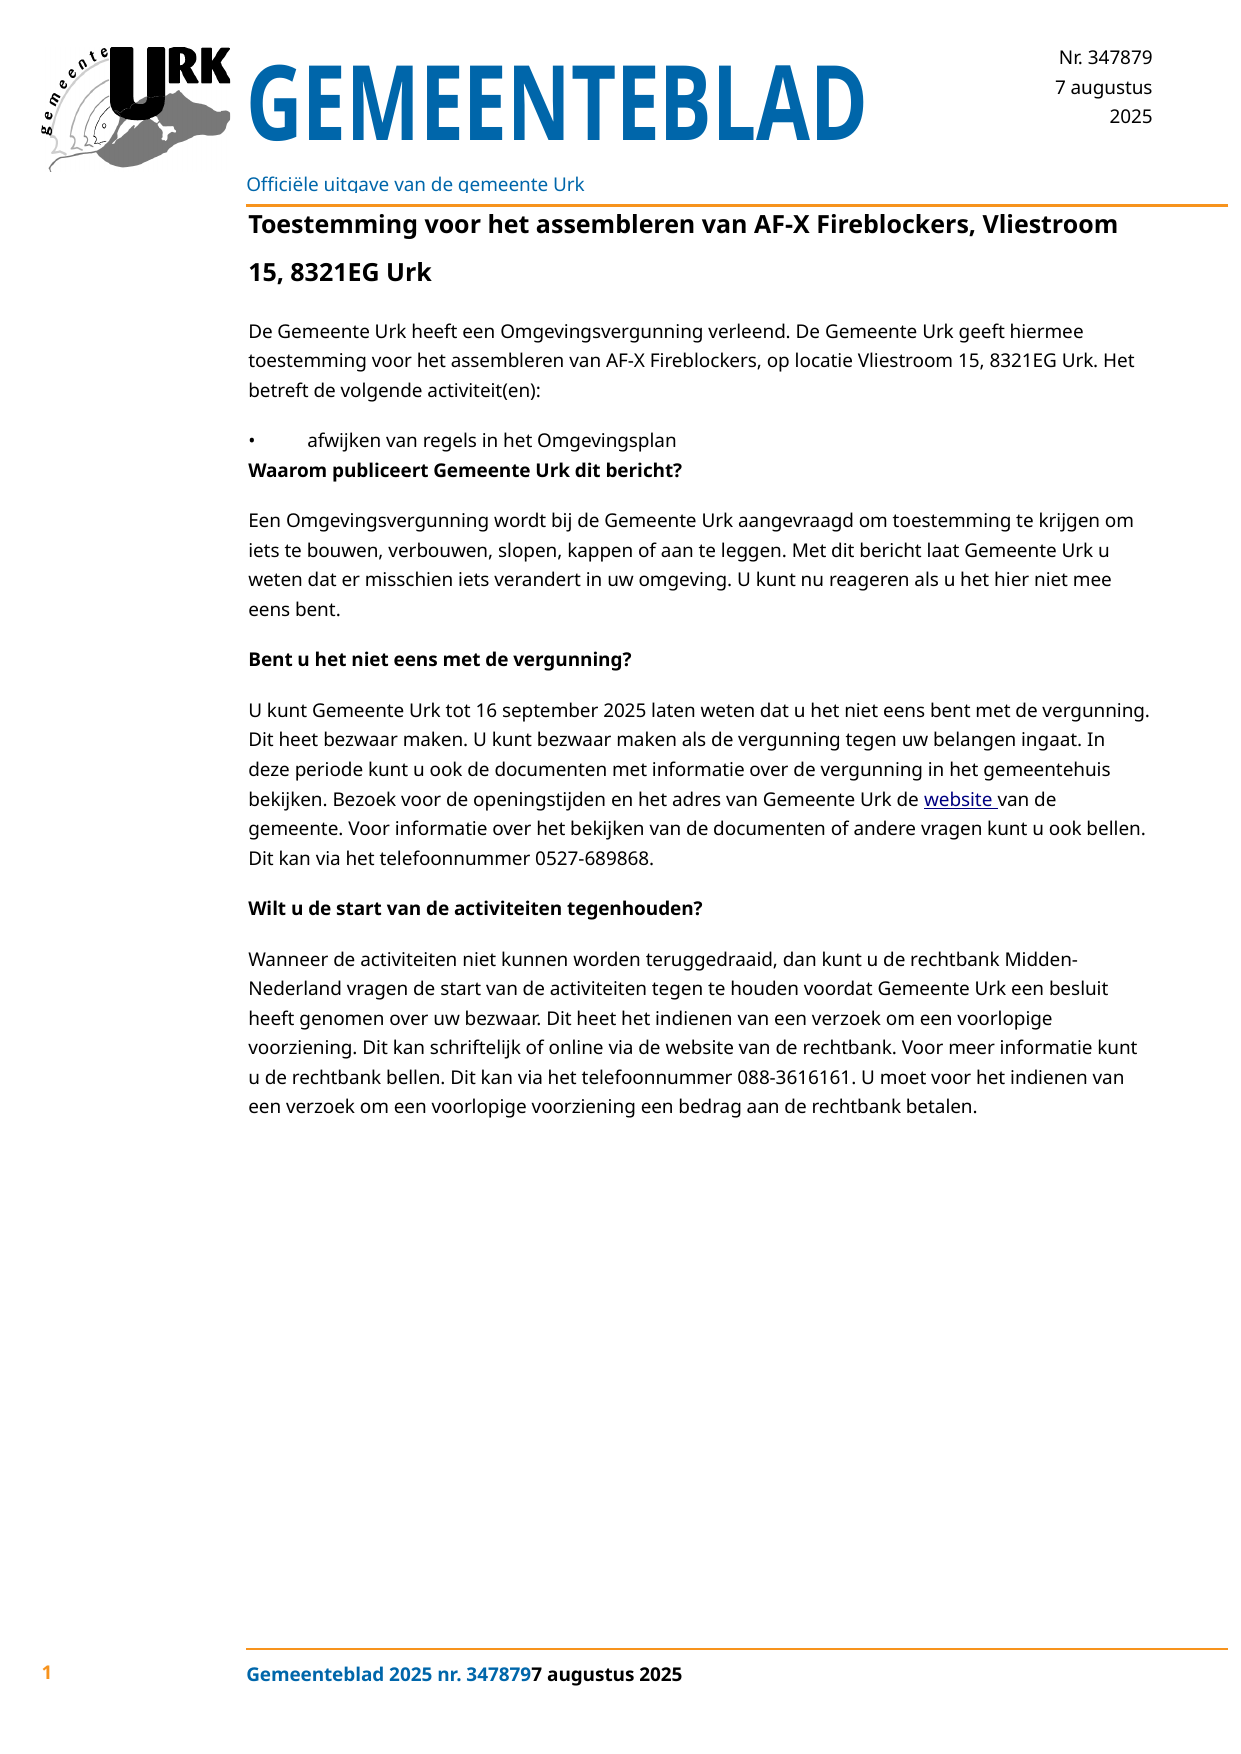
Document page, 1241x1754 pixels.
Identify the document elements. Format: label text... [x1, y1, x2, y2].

text Wilt u de start van de activiteiten tegenhouden? [248, 895, 1152, 921]
text Bent u het niet eens met de vergunning? [248, 647, 1152, 672]
text Een Omgevingsvergunning wordt bij de Gemeente Urk aangevraagd om toestemming te krijgen om iets te bouwen, verbouwen, slopen, kappen of aan te leggen. Met dit bericht laat Gemeente Urk u weten dat er misschien iets verandert in uw omgeving. U kunt nu reageren als u het hier niet mee eens bent. [248, 507, 1152, 622]
picture [41, 47, 231, 172]
text Wanneer de activiteiten niet kunnen worden teruggedraaid, dan kunt u de rechtbank Midden-Nederland vragen de start van de activiteiten tegen te houden voordat Gemeente Urk een besluit heeft genomen over uw bezwaar. Dit heet het indienen van een verzoek om een voorlopige voorziening. Dit kan schriftelijk of online via de website van de rechtbank. Voor meer informatie kunt u de rechtbank bellen. Dit kan via het telefoonnummer 088-3616161. U moet voor het indienen van een verzoek om een voorlopige voorziening een bedrag aan de rechtbank betalen. [248, 946, 1152, 1119]
list afwijken van regels in het Omgevingsplan [248, 427, 1152, 453]
text U kunt Gemeente Urk tot 16 september 2025 laten weten dat u het niet eens bent met de vergunning. Dit heet bezwaar maken. U kunt bezwaar maken als de vergunning tegen uw belangen ingaat. In deze periode kunt u ook de documenten met informatie over de vergunning in het gemeentehuis bekijken. Bezoek voor de openingstijden en het adres van Gemeente Urk de website van de gemeente. Voor informatie over het bekijken van de documenten of andere vragen kunt u ook bellen. Dit kan via het telefoonnummer 0527-689868. [248, 697, 1152, 871]
text De Gemeente Urk heeft een Omgevingsvergunning verleend. De Gemeente Urk geeft hiermee toestemming voor het assembleren van AF-X Fireblockers, op locatie Vliestroom 15, 8321EG Urk. Het betreft de volgende activiteit(en): [248, 318, 1152, 403]
text Toestemming voor het assembleren van AF-X Fireblockers, Vliestroom 15, 8321EG Urk [248, 207, 1152, 288]
text Waarom publiceert Gemeente Urk dit bericht? [248, 457, 1152, 483]
